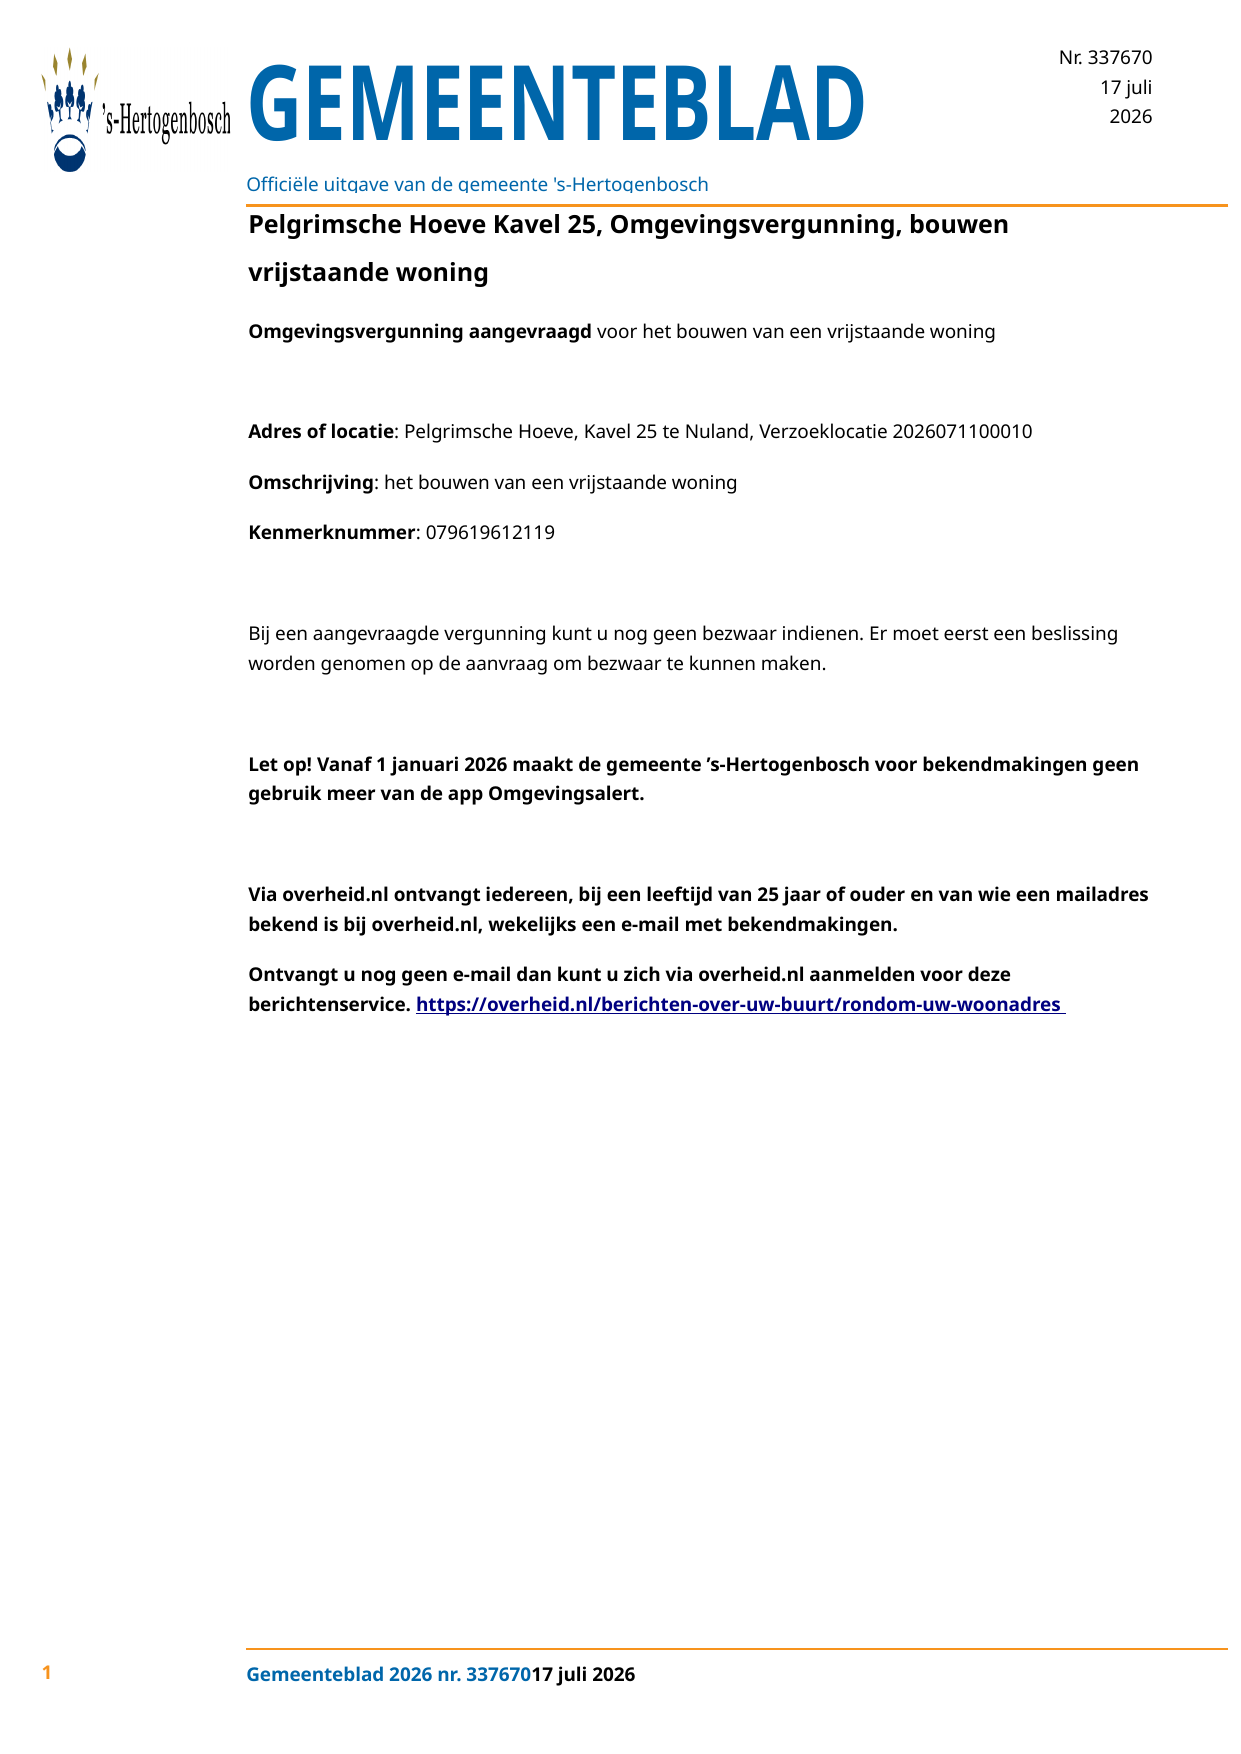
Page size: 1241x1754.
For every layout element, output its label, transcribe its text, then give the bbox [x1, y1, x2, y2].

text Omschrijving: het bouwen van een vrijstaande woning [248, 469, 1152, 495]
picture [41, 47, 231, 172]
text Pelgrimsche Hoeve Kavel 25, Omgevingsvergunning, bouwen vrijstaande woning [248, 207, 1152, 288]
text Kenmerknummer: 079619612119 [248, 519, 1152, 545]
text Via overheid.nl ontvangt iedereen, bij een leeftijd van 25 jaar of ouder en van wie een mailadres bekend is bij overheid.nl, wekelijks een e-mail met bekendmakingen. [248, 881, 1152, 937]
text Bij een aangevraagde vergunning kunt u nog geen bezwaar indienen. Er moet eerst een beslissing worden genomen op de aanvraag om bezwaar te kunnen maken. [248, 620, 1152, 676]
text Ontvangt u nog geen e-mail dan kunt u zich via overheid.nl aanmelden voor deze berichtenservice. https://overheid.nl/berichten-over-uw-buurt/rondom-uw-woonadres [248, 961, 1152, 1017]
text Let op! Vanaf 1 januari 2026 maakt de gemeente ’s-Hertogenbosch voor bekendmakingen geen gebruik meer van de app Omgevingsalert. [248, 751, 1152, 806]
text Adres of locatie: Pelgrimsche Hoeve, Kavel 25 te Nuland, Verzoeklocatie 2026071100010 [248, 419, 1152, 444]
text Omgevingsvergunning aangevraagd voor het bouwen van een vrijstaande woning [248, 318, 1152, 344]
